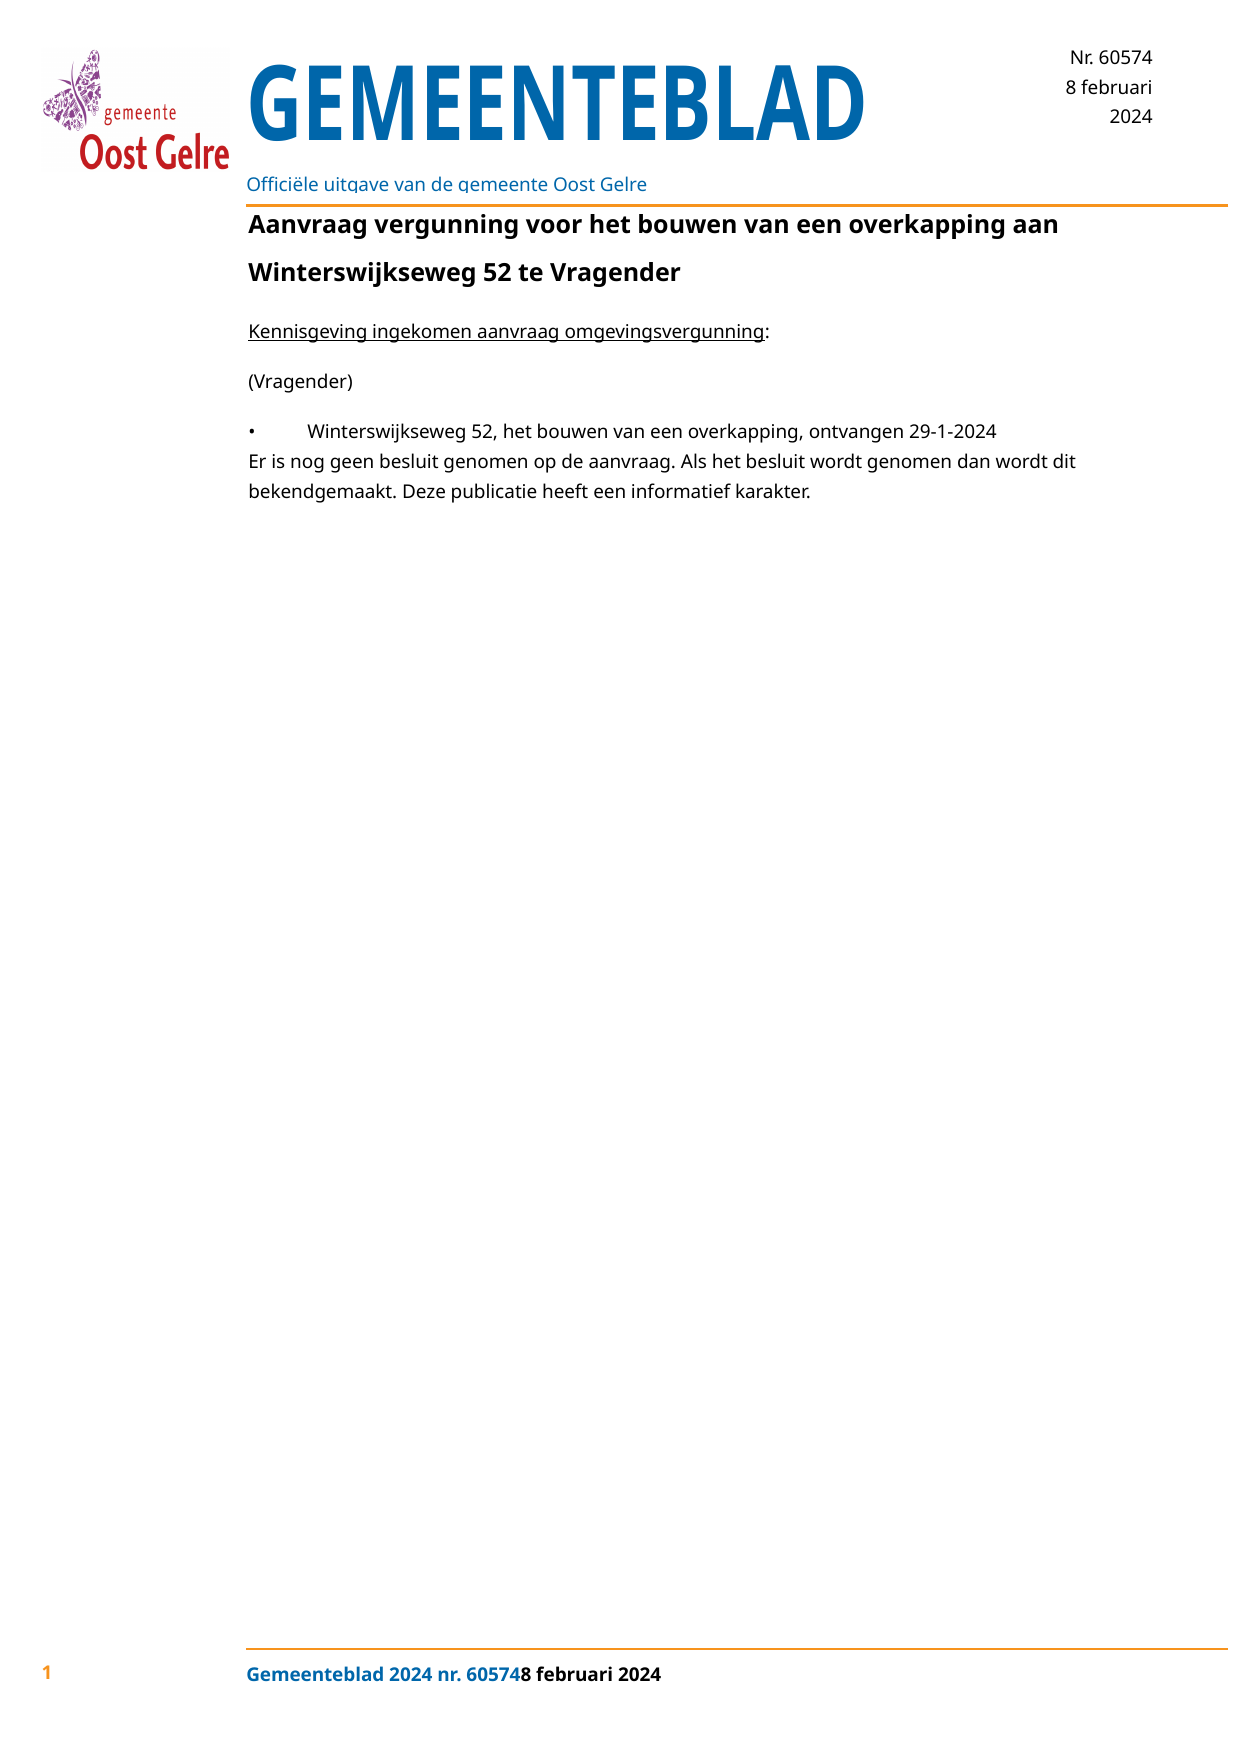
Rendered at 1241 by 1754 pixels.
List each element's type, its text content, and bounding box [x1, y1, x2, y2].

text (Vragender) [248, 368, 1152, 394]
text Kennisgeving ingekomen aanvraag omgevingsvergunning: [248, 318, 1152, 344]
list Winterswijkseweg 52, het bouwen van een overkapping, ontvangen 29-1-2024 [248, 419, 1152, 444]
text Aanvraag vergunning voor het bouwen van een overkapping aan Winterswijkseweg 52 te Vragender [248, 207, 1152, 288]
text Er is nog geen besluit genomen op de aanvraag. Als het besluit wordt genomen dan wordt dit bekendgemaakt. Deze publicatie heeft een informatief karakter. [248, 448, 1152, 504]
picture [41, 47, 231, 172]
